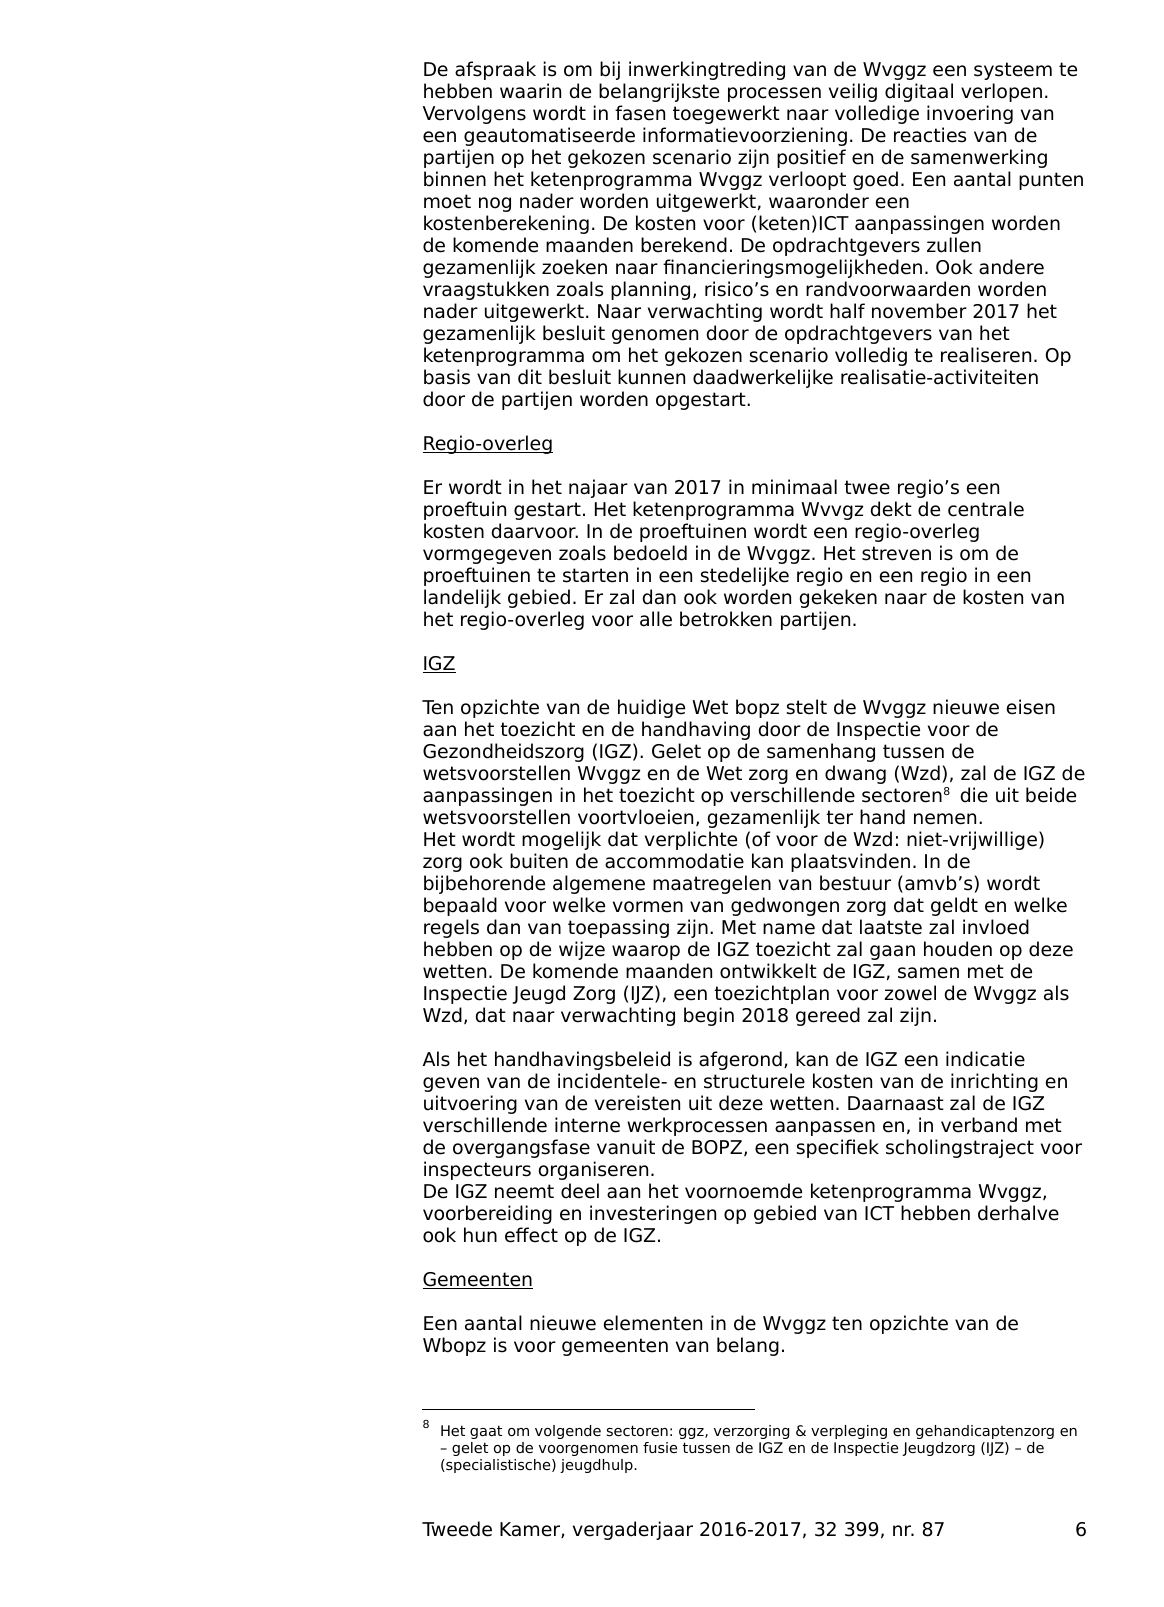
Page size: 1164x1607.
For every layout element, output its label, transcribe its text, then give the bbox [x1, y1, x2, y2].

text De IGZ neemt deel aan het voornoemde ketenprogramma Wvggz, voorbereiding en investeringen op gebied van ICT hebben derhalve ook hun effect op de IGZ. [422, 1181, 1087, 1247]
text Een aantal nieuwe elementen in de Wvggz ten opzichte van de Wbopz is voor gemeenten van belang. [422, 1313, 1087, 1357]
text Het wordt mogelijk dat verplichte (of voor de Wzd: niet-vrijwillige) zorg ook buiten de accommodatie kan plaatsvinden. In de bijbehorende algemene maatregelen van bestuur (amvb’s) wordt bepaald voor welke vormen van gedwongen zorg dat geldt en welke regels dan van toepassing zijn. Met name dat laatste zal invloed hebben op de wijze waarop de IGZ toezicht zal gaan houden op deze wetten. De komende maanden ontwikkelt de IGZ, samen met de Inspectie Jeugd Zorg (IJZ), een toezichtplan voor zowel de Wvggz als Wzd, dat naar verwachting begin 2018 gereed zal zijn. [422, 829, 1087, 1027]
subtitle Gemeenten [422, 1269, 1087, 1291]
text De afspraak is om bij inwerkingtreding van de Wvggz een systeem te hebben waarin de belangrijkste processen veilig digitaal verlopen. Vervolgens wordt in fasen toegewerkt naar volledige invoering van een geautomatiseerde informatievoorziening. De reacties van de partijen op het gekozen scenario zijn positief en de samenwerking binnen het ketenprogramma Wvggz verloopt goed. Een aantal punten moet nog nader worden uitgewerkt, waaronder een kostenberekening. De kosten voor (keten)ICT aanpassingen worden de komende maanden berekend. De opdrachtgevers zullen gezamenlijk zoeken naar financieringsmogelijkheden. Ook andere vraagstukken zoals planning, risico’s en randvoorwaarden worden nader uitgewerkt. Naar verwachting wordt half november 2017 het gezamenlijk besluit genomen door de opdrachtgevers van het ketenprogramma om het gekozen scenario volledig te realiseren. Op basis van dit besluit kunnen daadwerkelijke realisatie-activiteiten door de partijen worden opgestart. [422, 59, 1087, 411]
text Als het handhavingsbeleid is afgerond, kan de IGZ een indicatie geven van de incidentele- en structurele kosten van de inrichting en uitvoering van de vereisten uit deze wetten. Daarnaast zal de IGZ verschillende interne werkprocessen aanpassen en, in verband met de overgangsfase vanuit de BOPZ, een specifiek scholingstraject voor inspecteurs organiseren. [422, 1049, 1087, 1181]
subtitle Regio-overleg [422, 433, 1087, 455]
text Er wordt in het najaar van 2017 in minimaal twee regio’s een proeftuin gestart. Het ketenprogramma Wvvgz dekt de centrale kosten daarvoor. In de proeftuinen wordt een regio-overleg vormgegeven zoals bedoeld in de Wvggz. Het streven is om de proeftuinen te starten in een stedelijke regio en een regio in een landelijk gebied. Er zal dan ook worden gekeken naar de kosten van het regio-overleg voor alle betrokken partijen. [422, 477, 1087, 631]
text Het gaat om volgende sectoren: ggz, verzorging & verpleging en gehandicaptenzorg en – gelet op de voorgenomen fusie tussen de IGZ en de Inspectie Jeugdzorg (IJZ) – de (specialistische) jeugdhulp. [422, 1418, 1087, 1474]
subtitle IGZ [422, 653, 1087, 675]
text Ten opzichte van de huidige Wet bopz stelt de Wvggz nieuwe eisen aan het toezicht en de handhaving door de Inspectie voor de Gezondheidszorg (IGZ). Gelet op de samenhang tussen de wetsvoorstellen Wvggz en de Wet zorg en dwang (Wzd), zal de IGZ de aanpassingen in het toezicht op verschillende sectoren die uit beide wetsvoorstellen voortvloeien, gezamenlijk ter hand nemen. [422, 697, 1087, 829]
